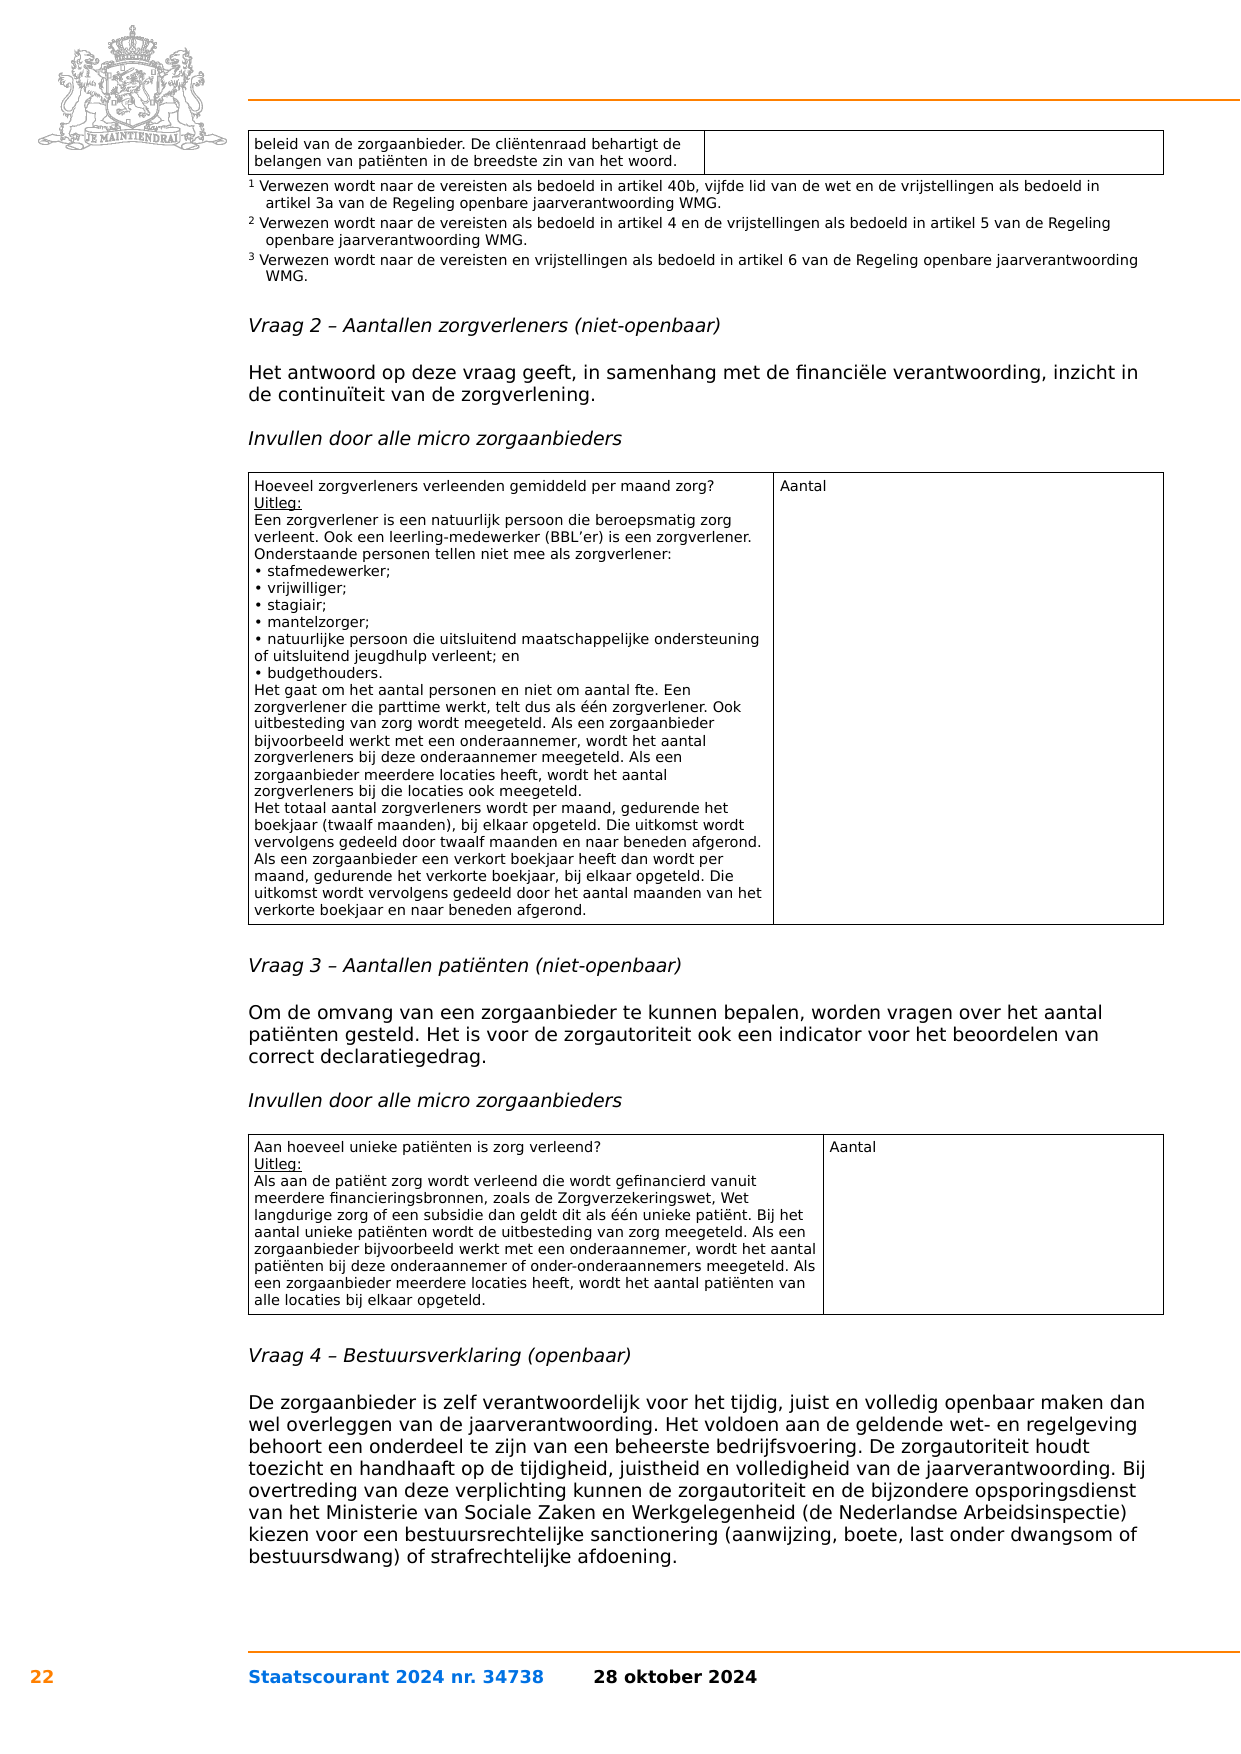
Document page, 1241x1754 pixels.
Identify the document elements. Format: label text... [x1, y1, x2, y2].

table_cell 1 Verwezen wordt naar de vereisten als bedoeld in artikel 40b, vijfde lid van de wet en de vrijstellingen als bedoeld in artikel 3a van de Regeling openbare jaarverantwoording WMG. 2 Verwezen wordt naar de vereisten als bedoeld in artikel 4 en de vrijstellingen als bedoeld in artikel 5 van de Regeling openbare jaarverantwoording WMG. 3 Verwezen wordt naar de vereisten en vrijstellingen als bedoeld in artikel 6 van de Regeling openbare jaarverantwoording WMG. [248, 175, 1163, 285]
subtitle Vraag 4 – Bestuursverklaring (openbaar) [248, 1345, 1163, 1367]
subtitle Vraag 3 – Aantallen patiënten (niet-openbaar) [248, 955, 1163, 977]
table_header Aantal [824, 1135, 1163, 1314]
table_header Hoeveel zorgverleners verleenden gemiddeld per maand zorg? Uitleg: Een zorgverlener is een natuurlijk persoon die beroepsmatig zorg verleent. Ook een leerling-medewerker (BBL’er) is een zorgverlener. Onderstaande personen tellen niet mee als zorgverlener: • stafmedewerker; • vrijwilliger; • stagiair; • mantelzorger; • natuurlijke persoon die uitsluitend maatschappelijke ondersteuning of uitsluitend jeugdhulp verleent; en • budgethouders. Het gaat om het aantal personen en niet om aantal fte. Een zorgverlener die parttime werkt, telt dus als één zorgverlener. Ook uitbesteding van zorg wordt meegeteld. Als een zorgaanbieder bijvoorbeeld werkt met een onderaannemer, wordt het aantal zorgverleners bij deze onderaannemer meegeteld. Als een zorgaanbieder meerdere locaties heeft, wordt het aantal zorgverleners bij die locaties ook meegeteld. Het totaal aantal zorgverleners wordt per maand, gedurende het boekjaar (twaalf maanden), bij elkaar opgeteld. Die uitkomst wordt vervolgens gedeeld door twaalf maanden en naar beneden afgerond. Als een zorgaanbieder een verkort boekjaar heeft dan wordt per maand, gedurende het verkorte boekjaar, bij elkaar opgeteld. Die uitkomst wordt vervolgens gedeeld door het aantal maanden van het verkorte boekjaar en naar beneden afgerond. [249, 473, 773, 924]
subtitle Vraag 2 – Aantallen zorgverleners (niet-openbaar) [248, 315, 1163, 337]
subtitle Invullen door alle micro zorgaanbieders [248, 1090, 1163, 1112]
text Het antwoord op deze vraag geeft, in samenhang met de financiële verantwoording, inzicht in de continuïteit van de zorgverlening. [248, 362, 1163, 406]
table_cell beleid van de zorgaanbieder. De cliëntenraad behartigt de belangen van patiënten in de breedste zin van het woord. [249, 131, 704, 174]
table_header Aantal [774, 473, 1163, 924]
table_header Aan hoeveel unieke patiënten is zorg verleend? Uitleg: Als aan de patiënt zorg wordt verleend die wordt gefinancierd vanuit meerdere financieringsbronnen, zoals de Zorgverzekeringswet, Wet langdurige zorg of een subsidie dan geldt dit als één unieke patiënt. Bij het aantal unieke patiënten wordt de uitbesteding van zorg meegeteld. Als een zorgaanbieder bijvoorbeeld werkt met een onderaannemer, wordt het aantal patiënten bij deze onderaannemer of onder-onderaannemers meegeteld. Als een zorgaanbieder meerdere locaties heeft, wordt het aantal patiënten van alle locaties bij elkaar opgeteld. [249, 1135, 823, 1314]
text De zorgaanbieder is zelf verantwoordelijk voor het tijdig, juist en volledig openbaar maken dan wel overleggen van de jaarverantwoording. Het voldoen aan de geldende wet- en regelgeving behoort een onderdeel te zijn van een beheerste bedrijfsvoering. De zorgautoriteit houdt toezicht en handhaaft op de tijdigheid, juistheid en volledigheid van de jaarverantwoording. Bij overtreding van deze verplichting kunnen de zorgautoriteit en de bijzondere opsporingsdienst van het Ministerie van Sociale Zaken en Werkgelegenheid (de Nederlandse Arbeidsinspectie) kiezen voor een bestuursrechtelijke sanctionering (aanwijzing, boete, last onder dwangsom of bestuursdwang) of strafrechtelijke afdoening. [248, 1392, 1163, 1568]
picture [38, 25, 227, 150]
subtitle Invullen door alle micro zorgaanbieders [248, 428, 1163, 450]
table_cell [705, 131, 1163, 174]
text Om de omvang van een zorgaanbieder te kunnen bepalen, worden vragen over het aantal patiënten gesteld. Het is voor de zorgautoriteit ook een indicator voor het beoordelen van correct declaratiegedrag. [248, 1002, 1163, 1068]
